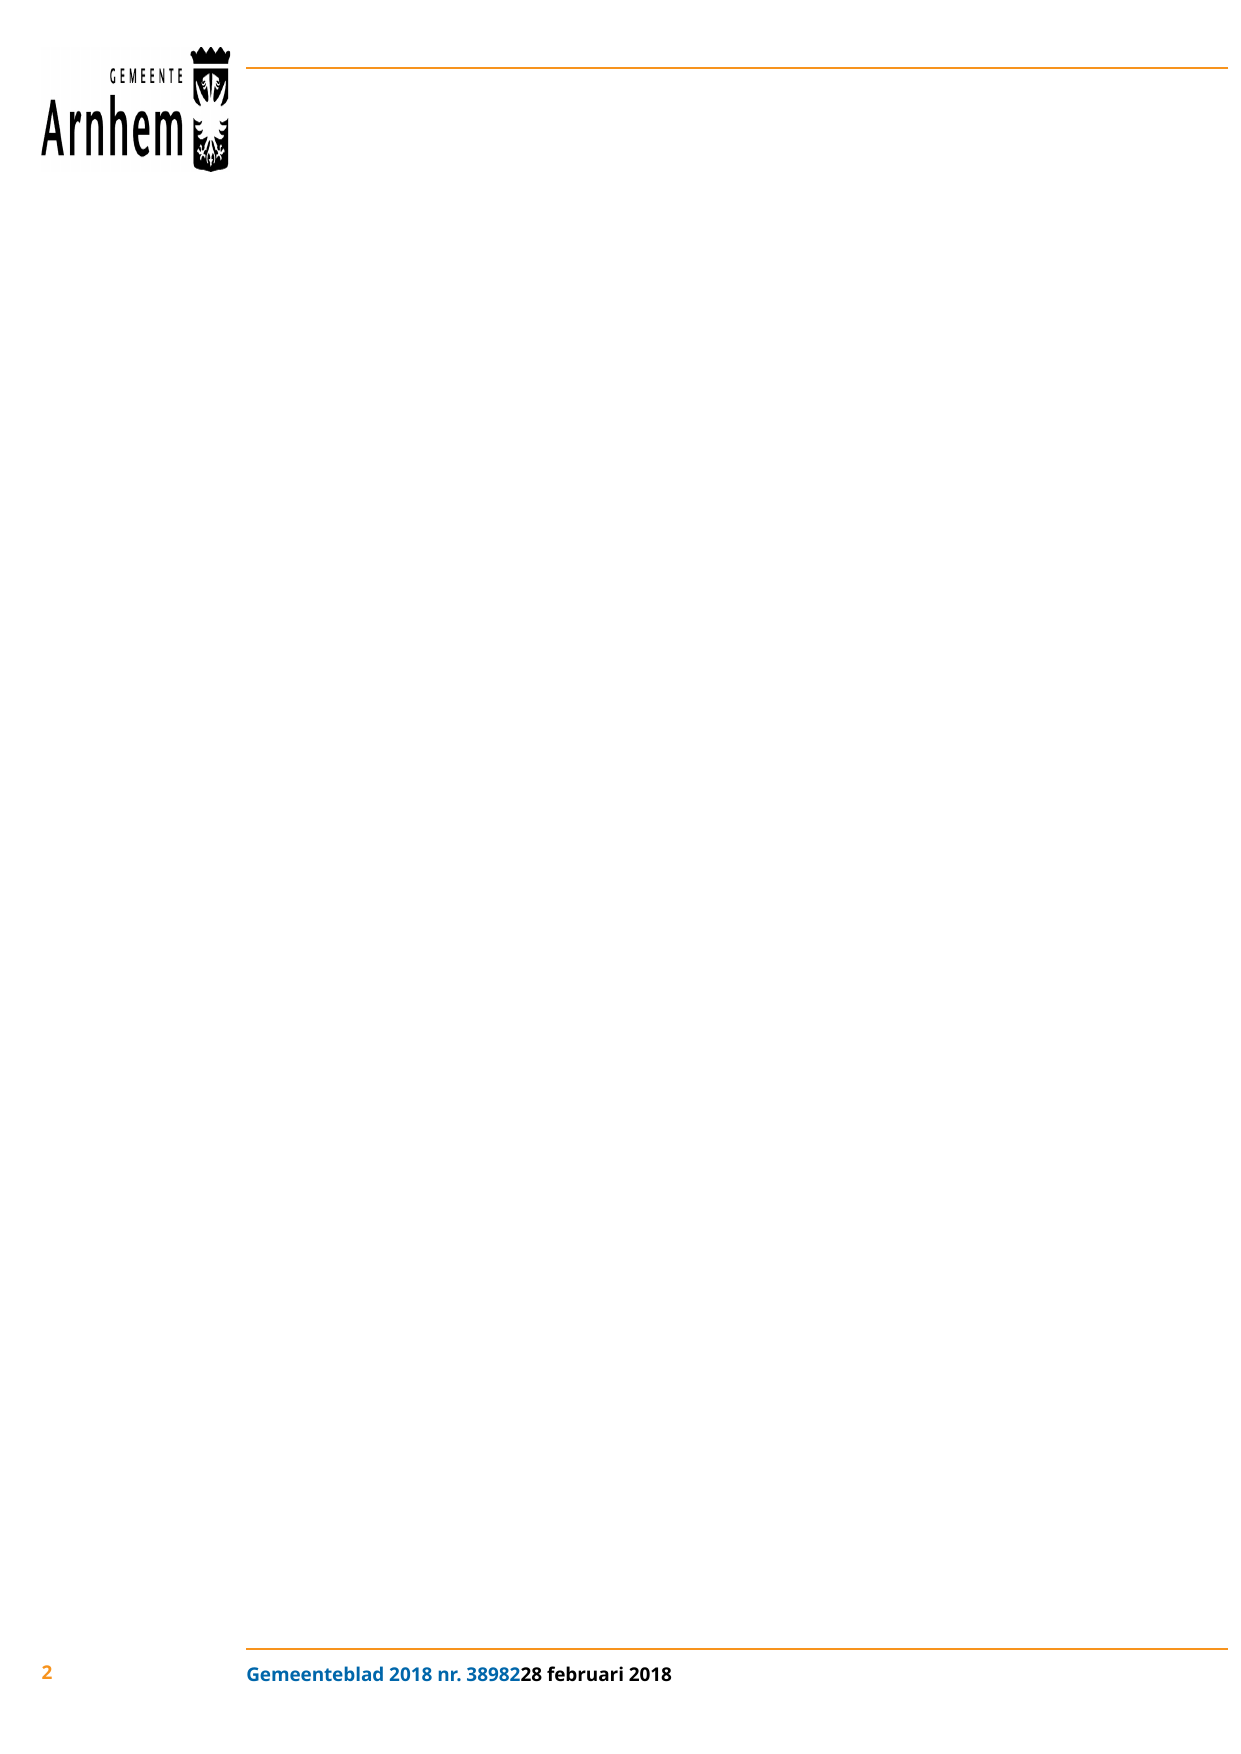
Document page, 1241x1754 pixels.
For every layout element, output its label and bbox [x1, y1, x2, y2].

picture [41, 47, 231, 172]
